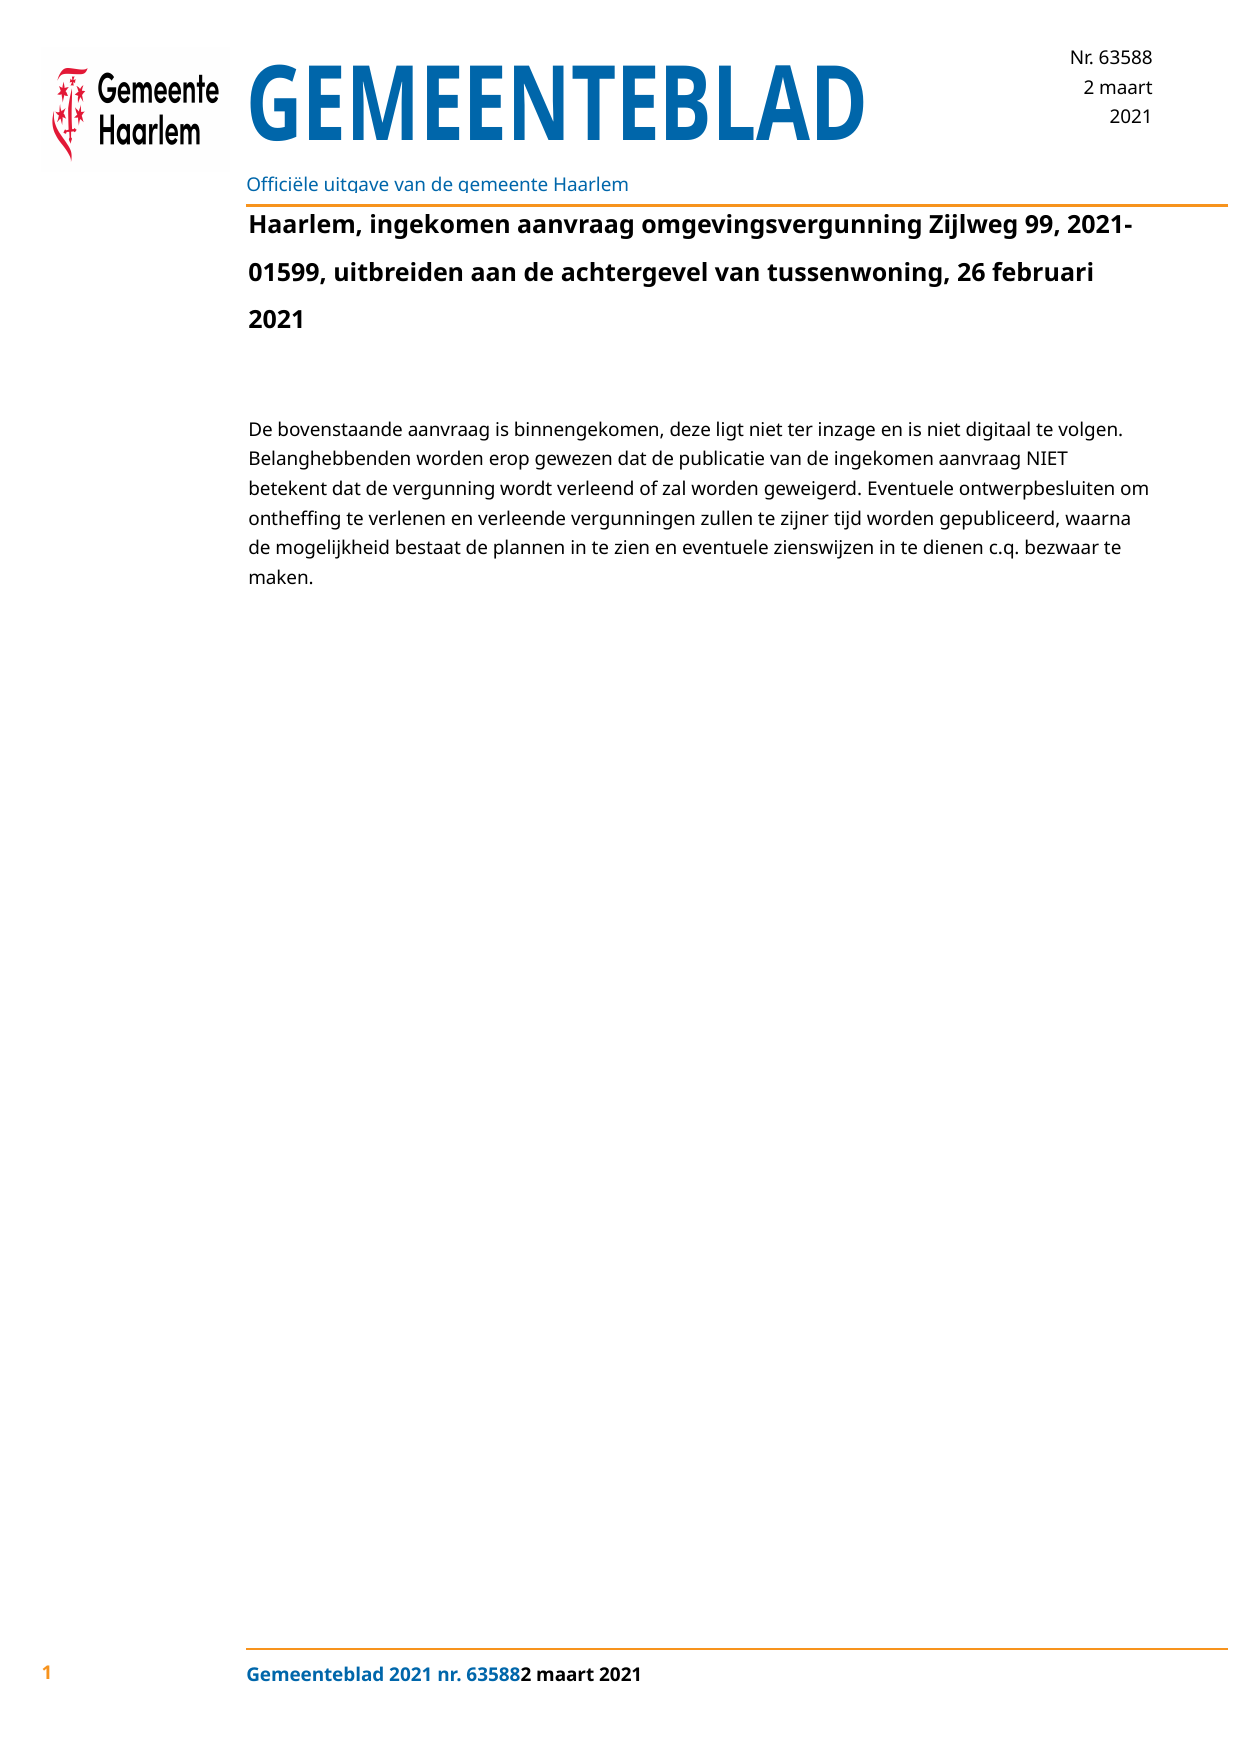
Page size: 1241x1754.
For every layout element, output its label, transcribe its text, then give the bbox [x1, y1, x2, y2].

text Haarlem, ingekomen aanvraag omgevingsvergunning Zijlweg 99, 2021-01599, uitbreiden aan de achtergevel van tussenwoning, 26 februari 2021 [248, 207, 1152, 336]
text De bovenstaande aanvraag is binnengekomen, deze ligt niet ter inzage en is niet digitaal te volgen. Belanghebbenden worden erop gewezen dat de publicatie van de ingekomen aanvraag NIET betekent dat de vergunning wordt verleend of zal worden geweigerd. Eventuele ontwerpbesluiten om ontheffing te verlenen en verleende vergunningen zullen te zijner tijd worden gepubliceerd, waarna de mogelijkheid bestaat de plannen in te zien en eventuele zienswijzen in te dienen c.q. bezwaar te maken. [248, 416, 1152, 589]
picture [41, 47, 231, 172]
